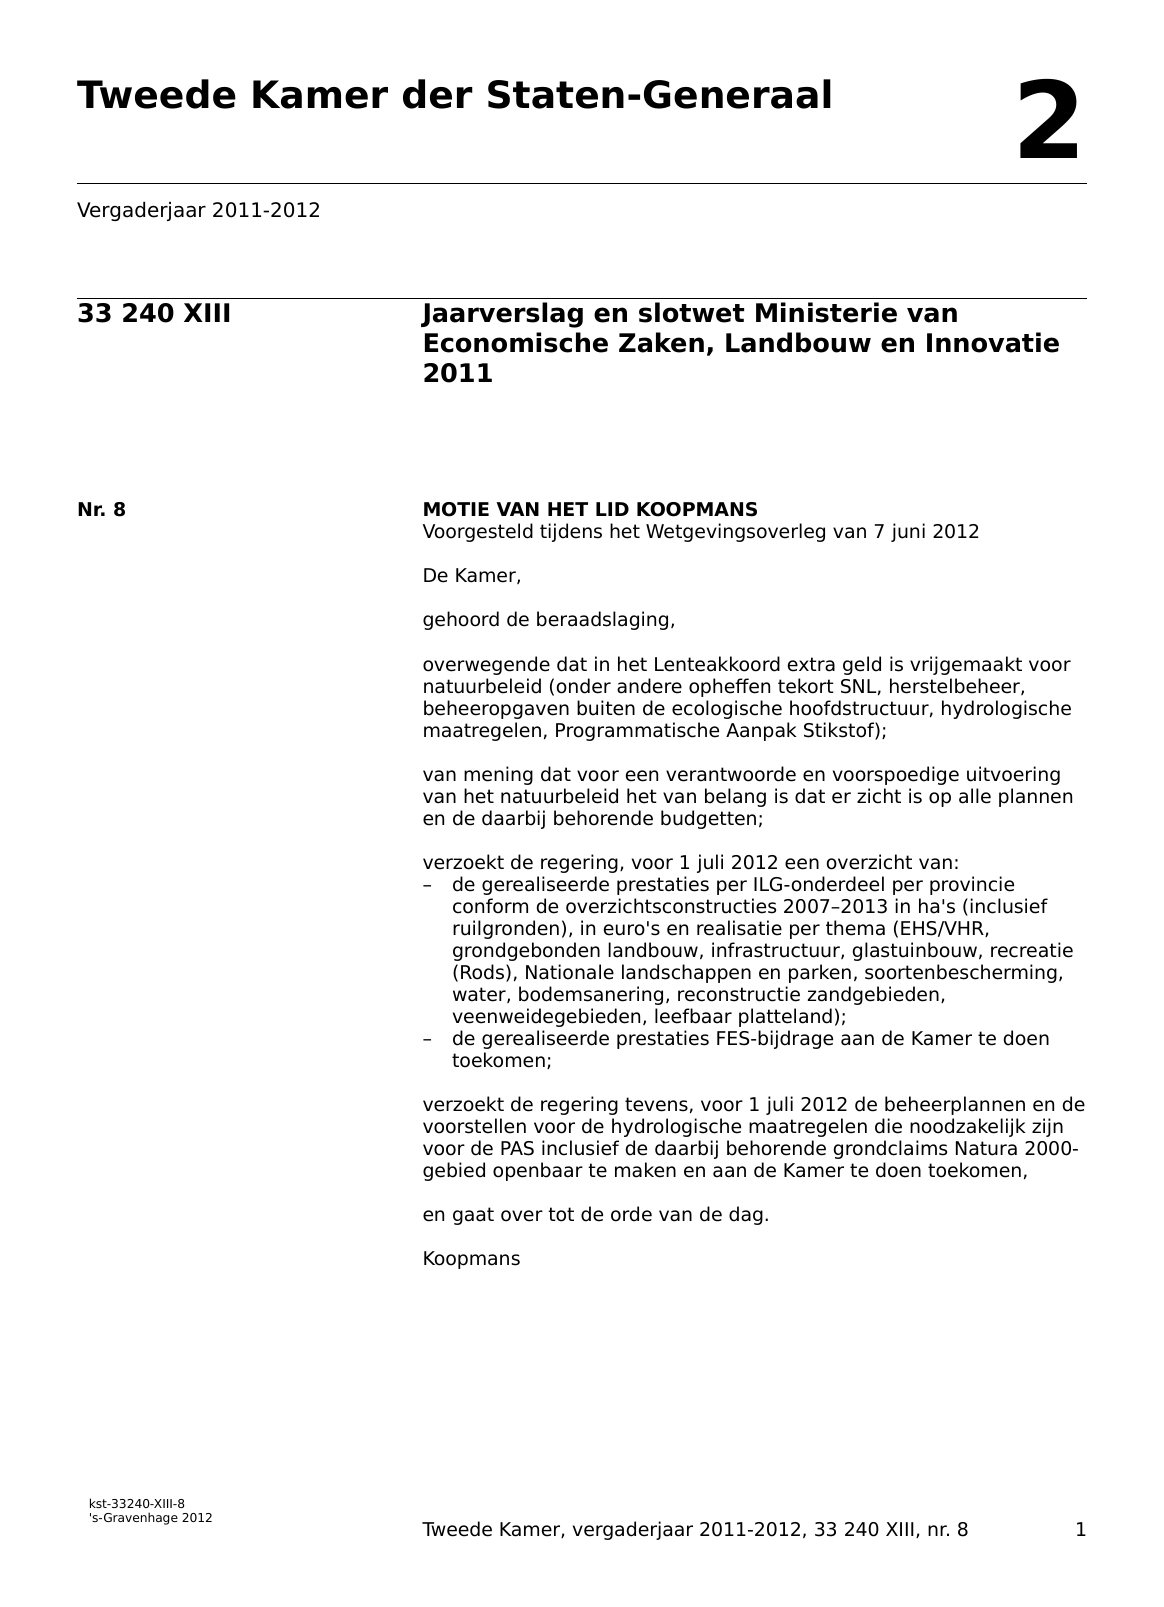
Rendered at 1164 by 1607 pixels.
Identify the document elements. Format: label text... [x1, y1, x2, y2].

text verzoekt de regering, voor 1 juli 2012 een overzicht van: [422, 852, 1087, 874]
text overwegende dat in het Lenteakkoord extra geld is vrijgemaakt voor natuurbeleid (onder andere opheffen tekort SNL, herstelbeheer, beheeropgaven buiten de ecologische hoofdstructuur, hydrologische maatregelen, Programmatische Aanpak Stikstof); [422, 653, 1087, 741]
text en gaat over tot de orde van de dag. [422, 1204, 1087, 1226]
subtitle 33 240 XIII Jaarverslag en slotwet Ministerie van Economische Zaken, Landbouw en Innovatie 2011 [77, 299, 1087, 388]
table_header 2 [886, 59, 1087, 183]
text verzoekt de regering tevens, voor 1 juli 2012 de beheerplannen en de voorstellen voor de hydrologische maatregelen die noodzakelijk zijn voor de PAS inclusief de daarbij behorende grondclaims Natura 2000-gebied openbaar te maken en aan de Kamer te doen toekomen, [422, 1094, 1087, 1182]
subtitle Nr. 8 MOTIE VAN HET LID KOOPMANS [77, 499, 1087, 521]
text – de gerealiseerde prestaties FES-bijdrage aan de Kamer te doen toekomen; [422, 1028, 1087, 1072]
text De Kamer, [422, 565, 1087, 587]
text kst-33240-XIII-8 [88, 1497, 323, 1511]
text gehoord de beraadslaging, [422, 609, 1087, 631]
table_header Tweede Kamer der Staten-Generaal [77, 59, 886, 183]
text 's-Gravenhage 2012 [88, 1511, 323, 1525]
table_cell Vergaderjaar 2011-2012 [77, 184, 1087, 298]
text – de gerealiseerde prestaties per ILG-onderdeel per provincie conform de overzichtsconstructies 2007–2013 in ha's (inclusief ruilgronden), in euro's en realisatie per thema (EHS/VHR, grondgebonden landbouw, infrastructuur, glastuinbouw, recreatie (Rods), Nationale landschappen en parken, soortenbescherming, water, bodemsanering, reconstructie zandgebieden, veenweidegebieden, leefbaar platteland); [422, 874, 1087, 1028]
text van mening dat voor een verantwoorde en voorspoedige uitvoering van het natuurbeleid het van belang is dat er zicht is op alle plannen en de daarbij behorende budgetten; [422, 764, 1087, 829]
text Koopmans [422, 1248, 1087, 1270]
text Voorgesteld tijdens het Wetgevingsoverleg van 7 juni 2012 [422, 521, 1087, 543]
